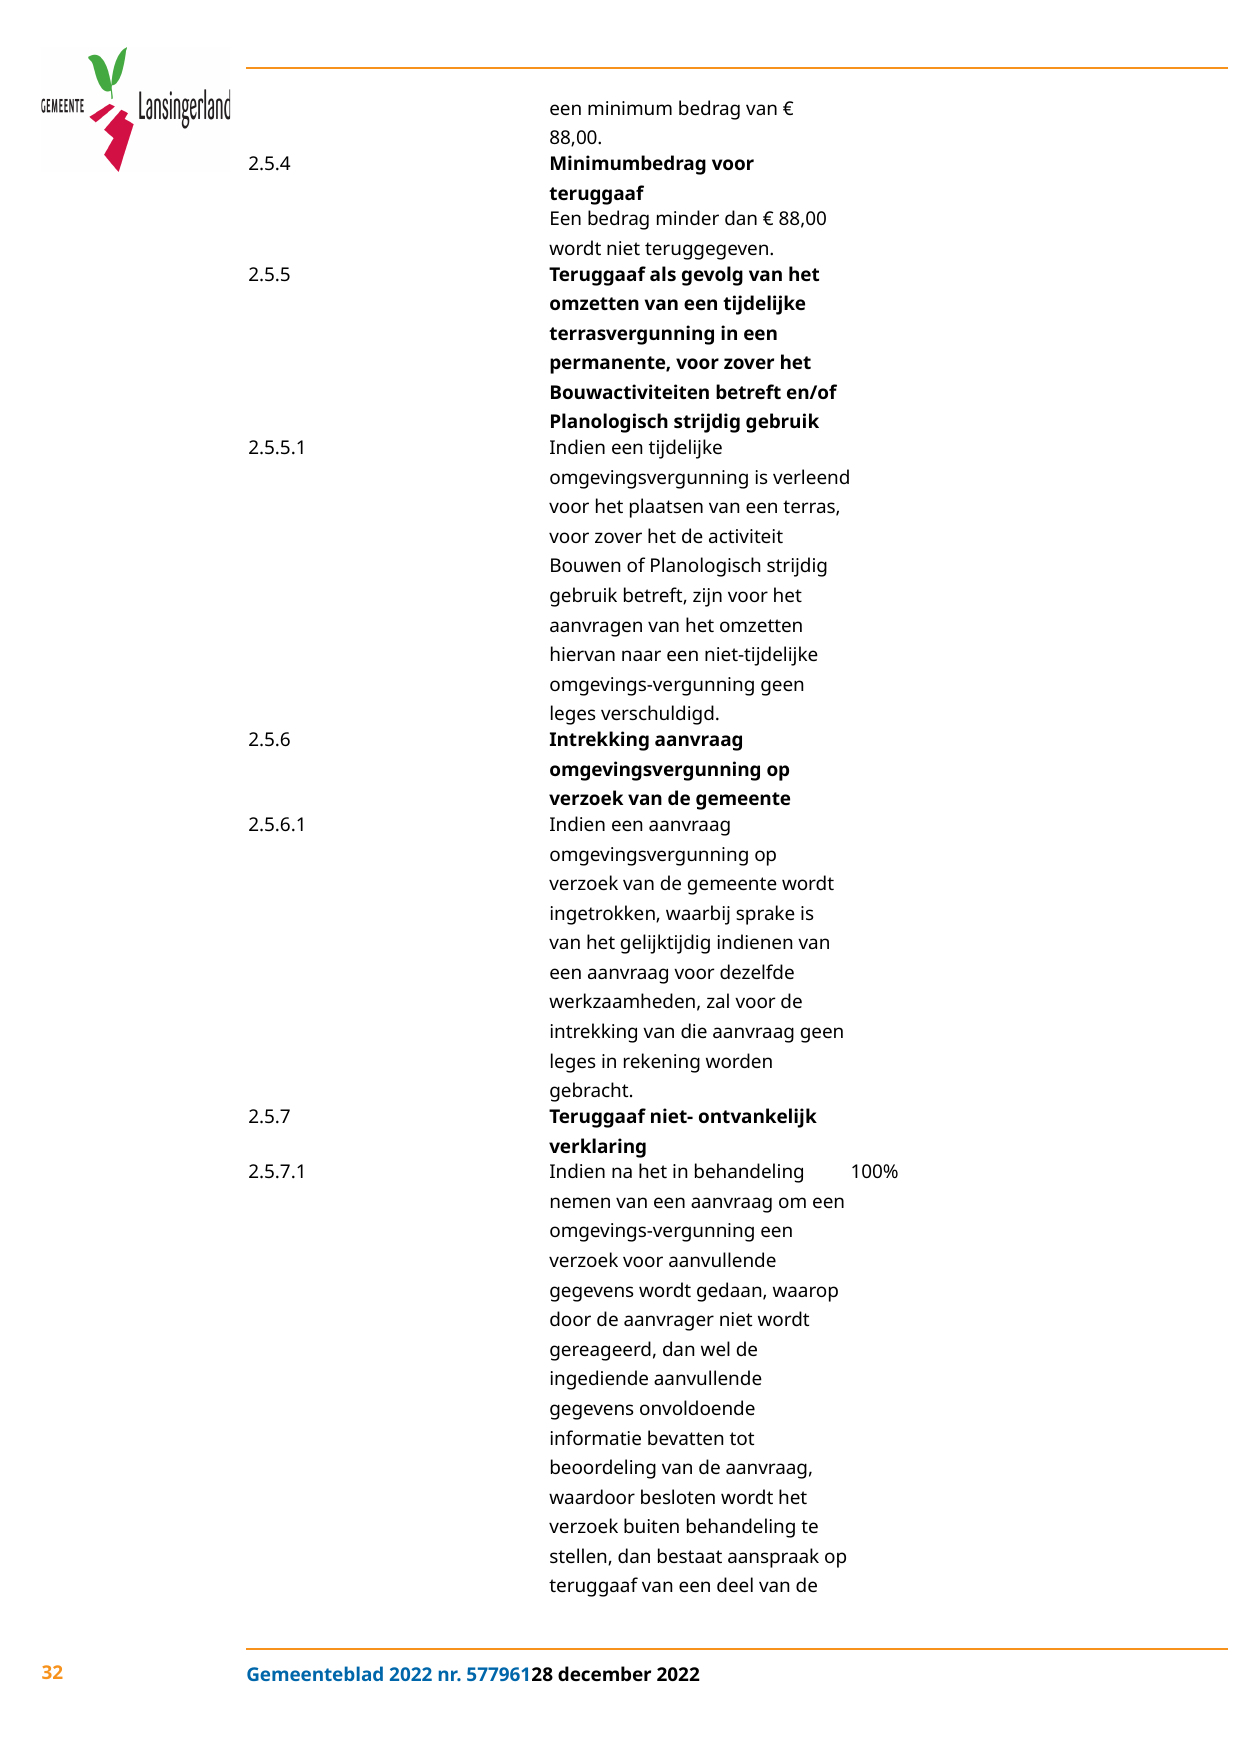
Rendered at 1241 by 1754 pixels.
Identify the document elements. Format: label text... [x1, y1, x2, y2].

table_cell een minimum bedrag van € 88,00. [549, 95, 850, 150]
table_cell [850, 726, 1152, 811]
table_cell Indien na het in behandeling nemen van een aanvraag om een omgevings-vergunning een verzoek voor aanvullende gegevens wordt gedaan, waarop door de aanvrager niet wordt gereageerd, dan wel de ingediende aanvullende gegevens onvoldoende informatie bevatten tot beoordeling van de aanvraag, waardoor besloten wordt het verzoek buiten behandeling te stellen, dan bestaat aanspraak op teruggaaf van een deel van de [549, 1159, 850, 1598]
table_cell 2.5.4 [248, 150, 549, 205]
table_cell 2.5.7 [248, 1103, 549, 1158]
table_cell Een bedrag minder dan € 88,00 wordt niet teruggegeven. [549, 205, 850, 261]
table_cell [850, 1103, 1152, 1158]
table_cell Teruggaaf als gevolg van het omzetten van een tijdelijke terrasvergunning in een permanente, voor zover het Bouwactiviteiten betreft en/of Planologisch strijdig gebruik [549, 261, 850, 434]
table_cell 2.5.6.1 [248, 811, 549, 1103]
table_cell Indien een aanvraag omgevingsvergunning op verzoek van de gemeente wordt ingetrokken, waarbij sprake is van het gelijktijdig indienen van een aanvraag voor dezelfde werkzaamheden, zal voor de intrekking van die aanvraag geen leges in rekening worden gebracht. [549, 811, 850, 1103]
table_cell [850, 205, 1152, 261]
table_cell [850, 95, 1152, 150]
table_cell [850, 811, 1152, 1103]
table_cell [248, 95, 549, 150]
table_cell 2.5.5 [248, 261, 549, 434]
table_cell [850, 150, 1152, 205]
table_cell Minimumbedrag voor teruggaaf [549, 150, 850, 205]
table_cell 2.5.6 [248, 726, 549, 811]
table_cell [850, 434, 1152, 726]
table_cell 2.5.5.1 [248, 434, 549, 726]
table_cell Indien een tijdelijke omgevingsvergunning is verleend voor het plaatsen van een terras, voor zover het de activiteit Bouwen of Planologisch strijdig gebruik betreft, zijn voor het aanvragen van het omzetten hiervan naar een niet-tijdelijke omgevings-vergunning geen leges verschuldigd. [549, 434, 850, 726]
table_cell Teruggaaf niet- ontvankelijk verklaring [549, 1103, 850, 1158]
table_cell 100% [850, 1159, 1152, 1598]
table_cell [850, 261, 1152, 434]
picture [41, 47, 231, 172]
table_cell 2.5.7.1 [248, 1159, 549, 1598]
table_cell [248, 205, 549, 261]
table_cell Intrekking aanvraag omgevingsvergunning op verzoek van de gemeente [549, 726, 850, 811]
